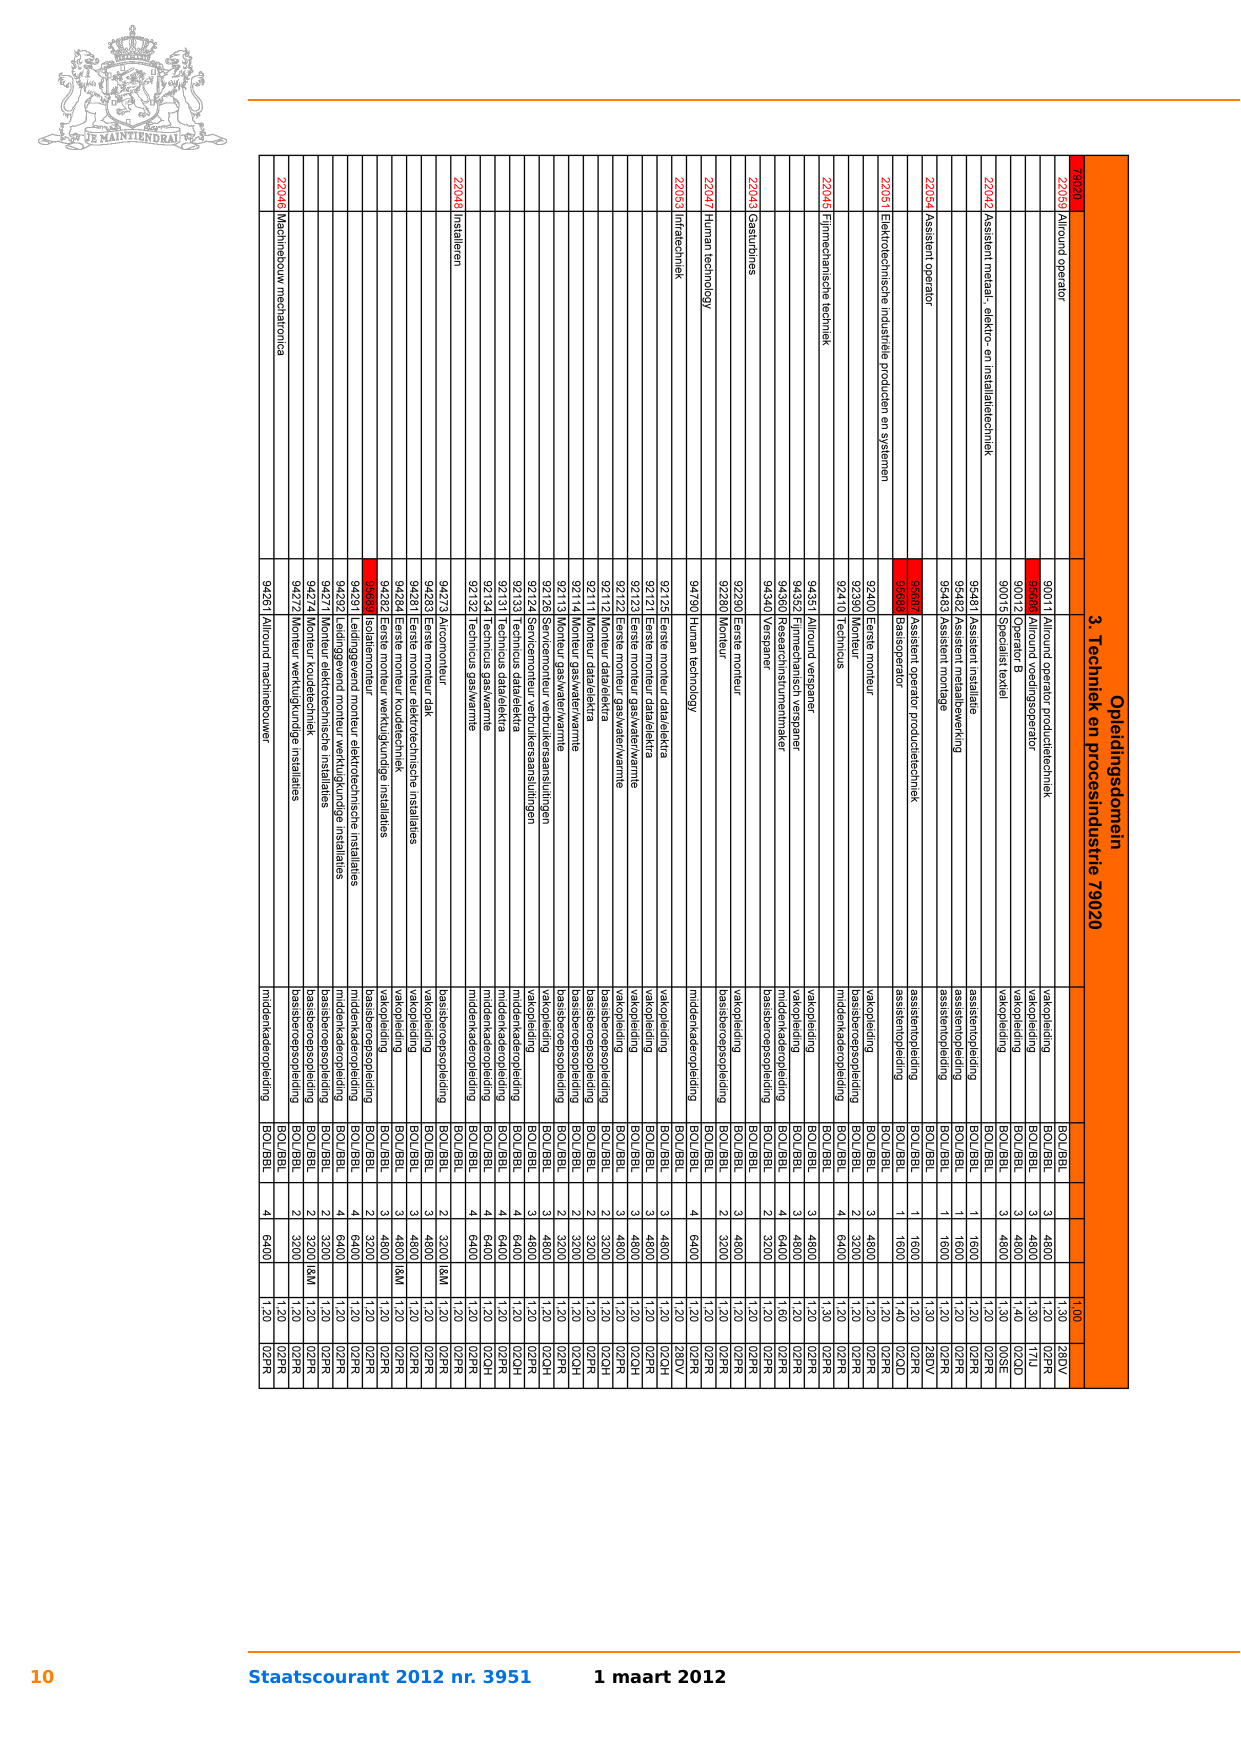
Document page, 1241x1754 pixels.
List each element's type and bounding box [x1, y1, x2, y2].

picture [248, 151, 1134, 1392]
picture [38, 25, 227, 150]
